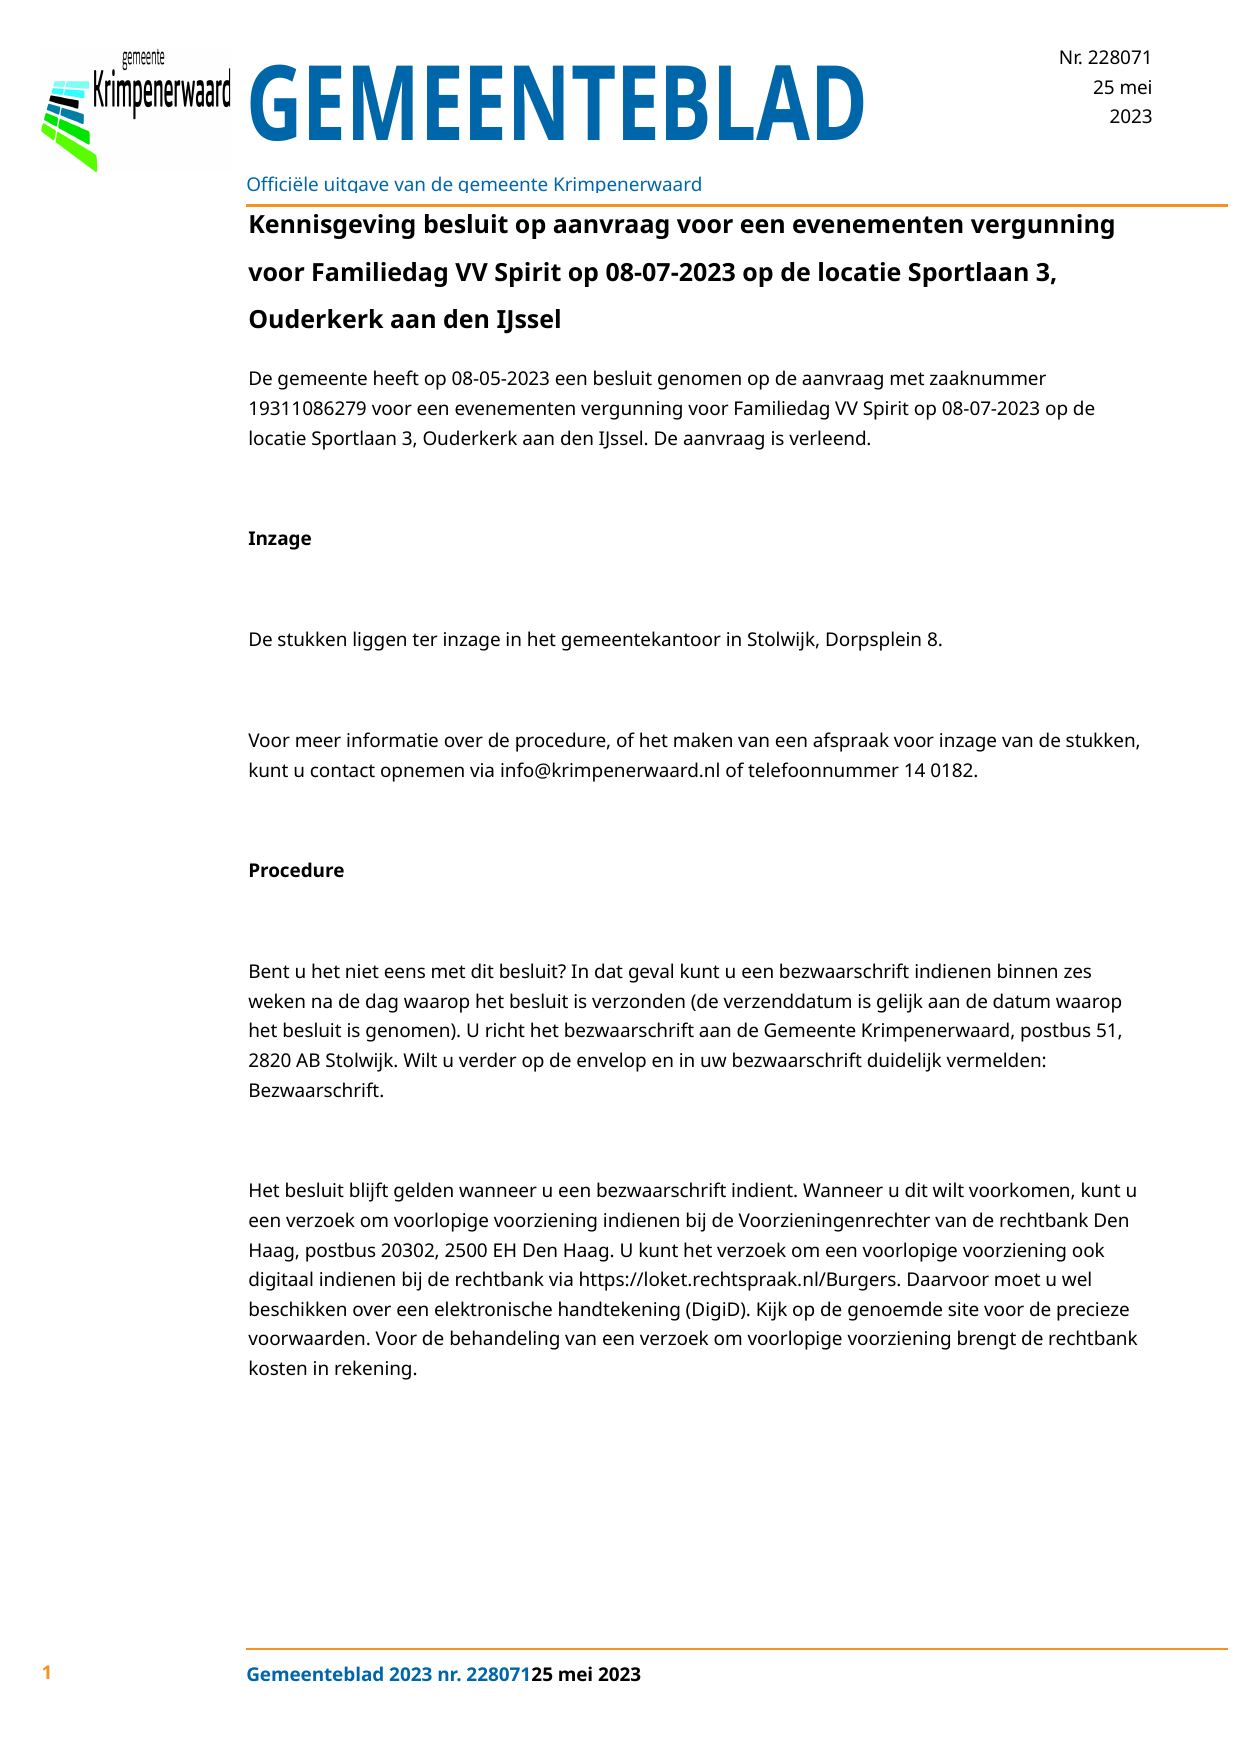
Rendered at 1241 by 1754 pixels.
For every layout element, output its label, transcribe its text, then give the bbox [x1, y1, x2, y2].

text Procedure [248, 858, 1152, 883]
text Inzage [248, 526, 1152, 551]
text Bent u het niet eens met dit besluit? In dat geval kunt u een bezwaarschrift indienen binnen zes weken na de dag waarop het besluit is verzonden (de verzenddatum is gelijk aan de datum waarop het besluit is genomen). U richt het bezwaarschrift aan de Gemeente Krimpenerwaard, postbus 51, 2820 AB Stolwijk. Wilt u verder op de envelop en in uw bezwaarschrift duidelijk vermelden: Bezwaarschrift. [248, 958, 1152, 1102]
text De gemeente heeft op 08-05-2023 een besluit genomen op de aanvraag met zaaknummer 19311086279 voor een evenementen vergunning voor Familiedag VV Spirit op 08-07-2023 op de locatie Sportlaan 3, Ouderkerk aan den IJssel. De aanvraag is verleend. [248, 366, 1152, 450]
text Het besluit blijft gelden wanneer u een bezwaarschrift indient. Wanneer u dit wilt voorkomen, kunt u een verzoek om voorlopige voorziening indienen bij de Voorzieningenrechter van de rechtbank Den Haag, postbus 20302, 2500 EH Den Haag. U kunt het verzoek om een voorlopige voorziening ook digitaal indienen bij de rechtbank via https://loket.rechtspraak.nl/Burgers. Daarvoor moet u wel beschikken over een elektronische handtekening (DigiD). Kijk op de genoemde site voor de precieze voorwaarden. Voor de behandeling van een verzoek om voorlopige voorziening brengt de rechtbank kosten in rekening. [248, 1178, 1152, 1381]
text De stukken liggen ter inzage in het gemeentekantoor in Stolwijk, Dorpsplein 8. [248, 626, 1152, 652]
picture [41, 47, 231, 172]
text Voor meer informatie over de procedure, of het maken van een afspraak voor inzage van de stukken, kunt u contact opnemen via info@krimpenerwaard.nl of telefoonnummer 14 0182. [248, 727, 1152, 782]
text Kennisgeving besluit op aanvraag voor een evenementen vergunning voor Familiedag VV Spirit op 08-07-2023 op de locatie Sportlaan 3, Ouderkerk aan den IJssel [248, 207, 1152, 336]
